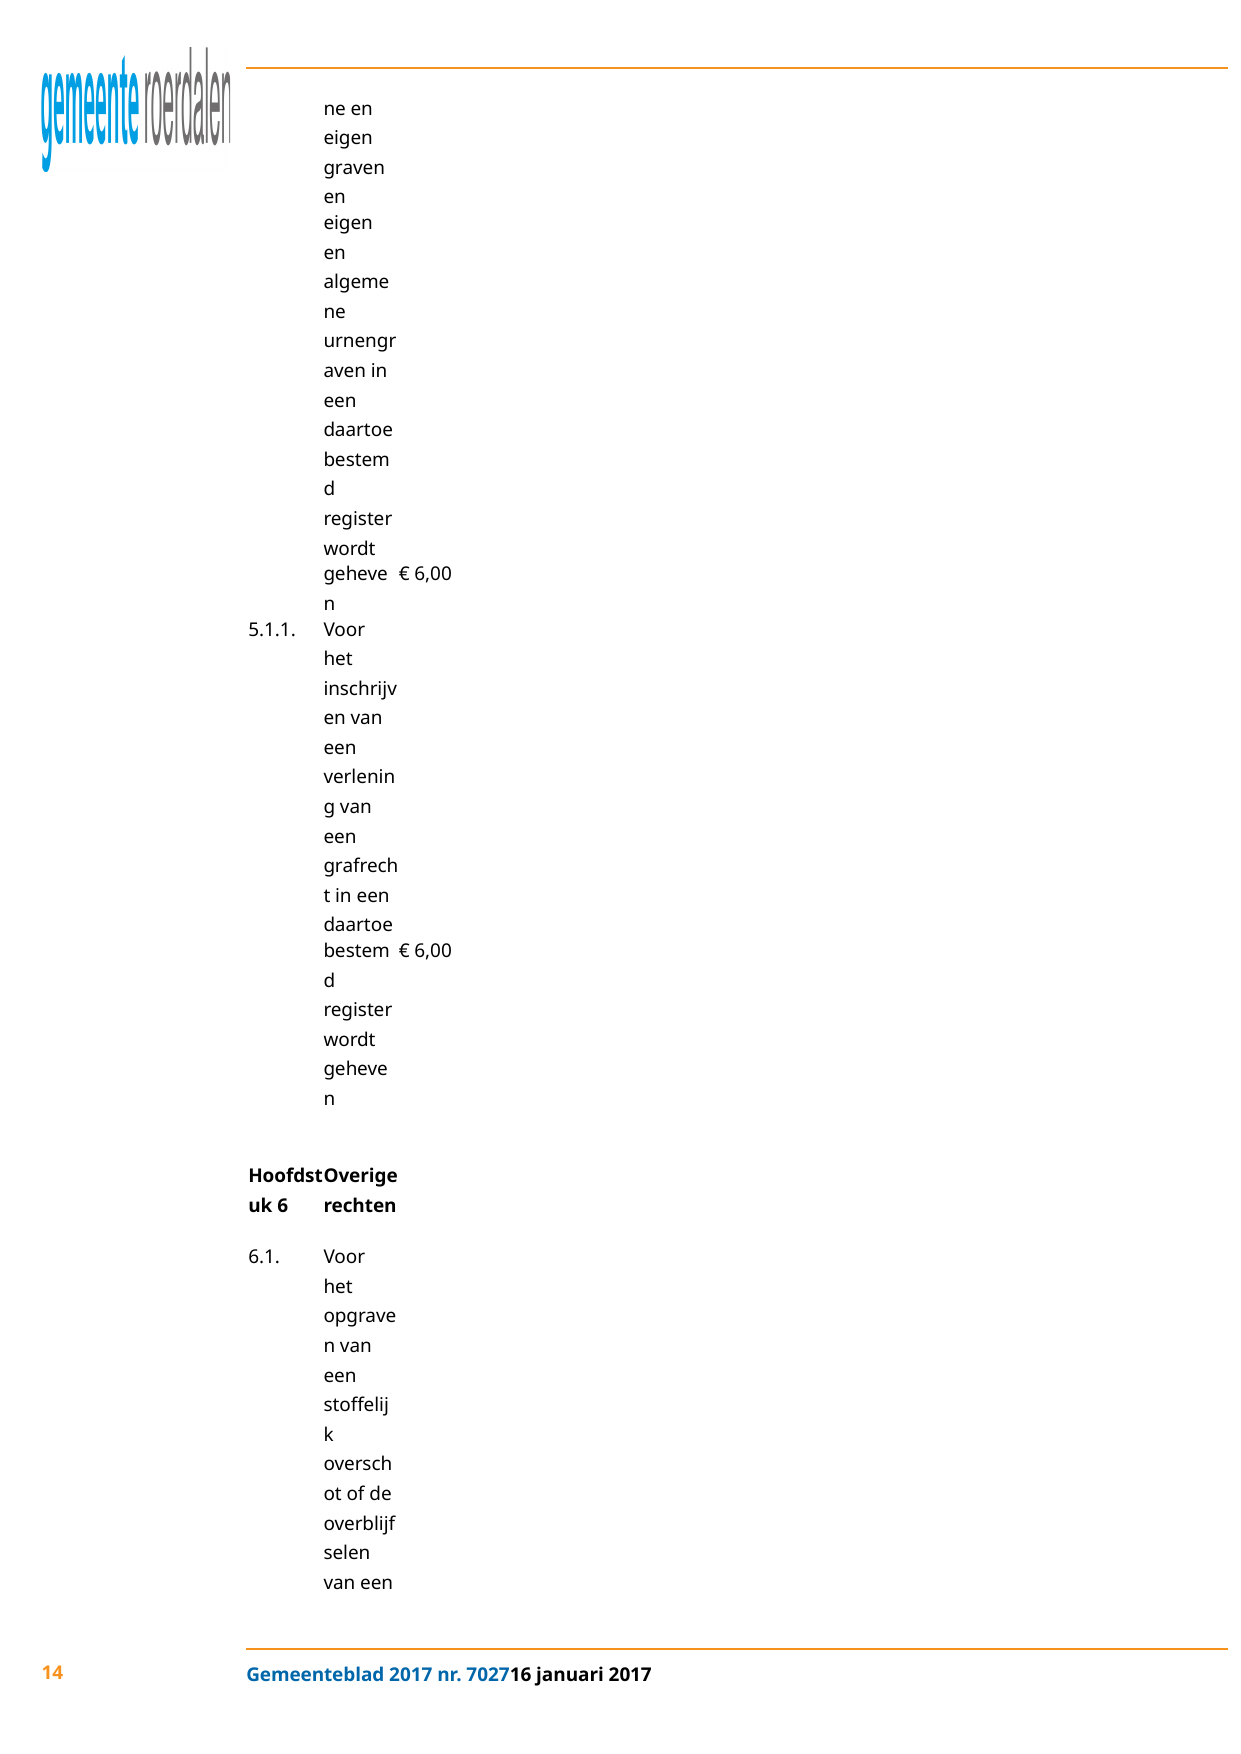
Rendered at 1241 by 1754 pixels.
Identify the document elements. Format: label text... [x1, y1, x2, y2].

table_cell Overige rechten [323, 1163, 398, 1218]
table_cell Voor het inschrijven van een verlening van een grafrecht in een daartoe [323, 616, 398, 937]
picture [41, 134, 48, 172]
table_cell [399, 1218, 474, 1243]
table_cell bestemd register wordt geheven [323, 937, 398, 1111]
table_cell eigen en algemene urnengraven in een daartoe bestemd register wordt [323, 209, 398, 560]
table_cell [248, 1218, 323, 1243]
table_cell [399, 1244, 474, 1594]
table_cell € 6,00 [399, 937, 474, 1111]
table_cell [399, 1163, 474, 1218]
table_cell [399, 1137, 474, 1162]
table_cell [248, 937, 323, 1111]
picture [41, 47, 231, 172]
table_cell [399, 209, 474, 560]
table_cell 6.1. [248, 1244, 323, 1594]
table_cell [399, 95, 474, 209]
table_cell € 6,00 [399, 560, 474, 616]
table_cell Hoofdstuk 6 [248, 1163, 323, 1218]
table_cell [248, 1137, 323, 1162]
table_cell [323, 1137, 398, 1162]
table_cell Voor het opgraven van een stoffelijk overschot of de overblijfselen van een [323, 1244, 398, 1594]
table_cell [248, 95, 323, 209]
table_cell geheven [323, 560, 398, 616]
table_cell [399, 616, 474, 937]
table_cell [323, 1218, 398, 1243]
table_cell 5.1.1. [248, 616, 323, 937]
table_cell [248, 1111, 323, 1137]
table_cell [248, 209, 323, 560]
table_cell ne en eigen graven en [323, 95, 398, 209]
table_cell [399, 1111, 474, 1137]
table_cell [248, 560, 323, 616]
table_cell [323, 1111, 398, 1137]
